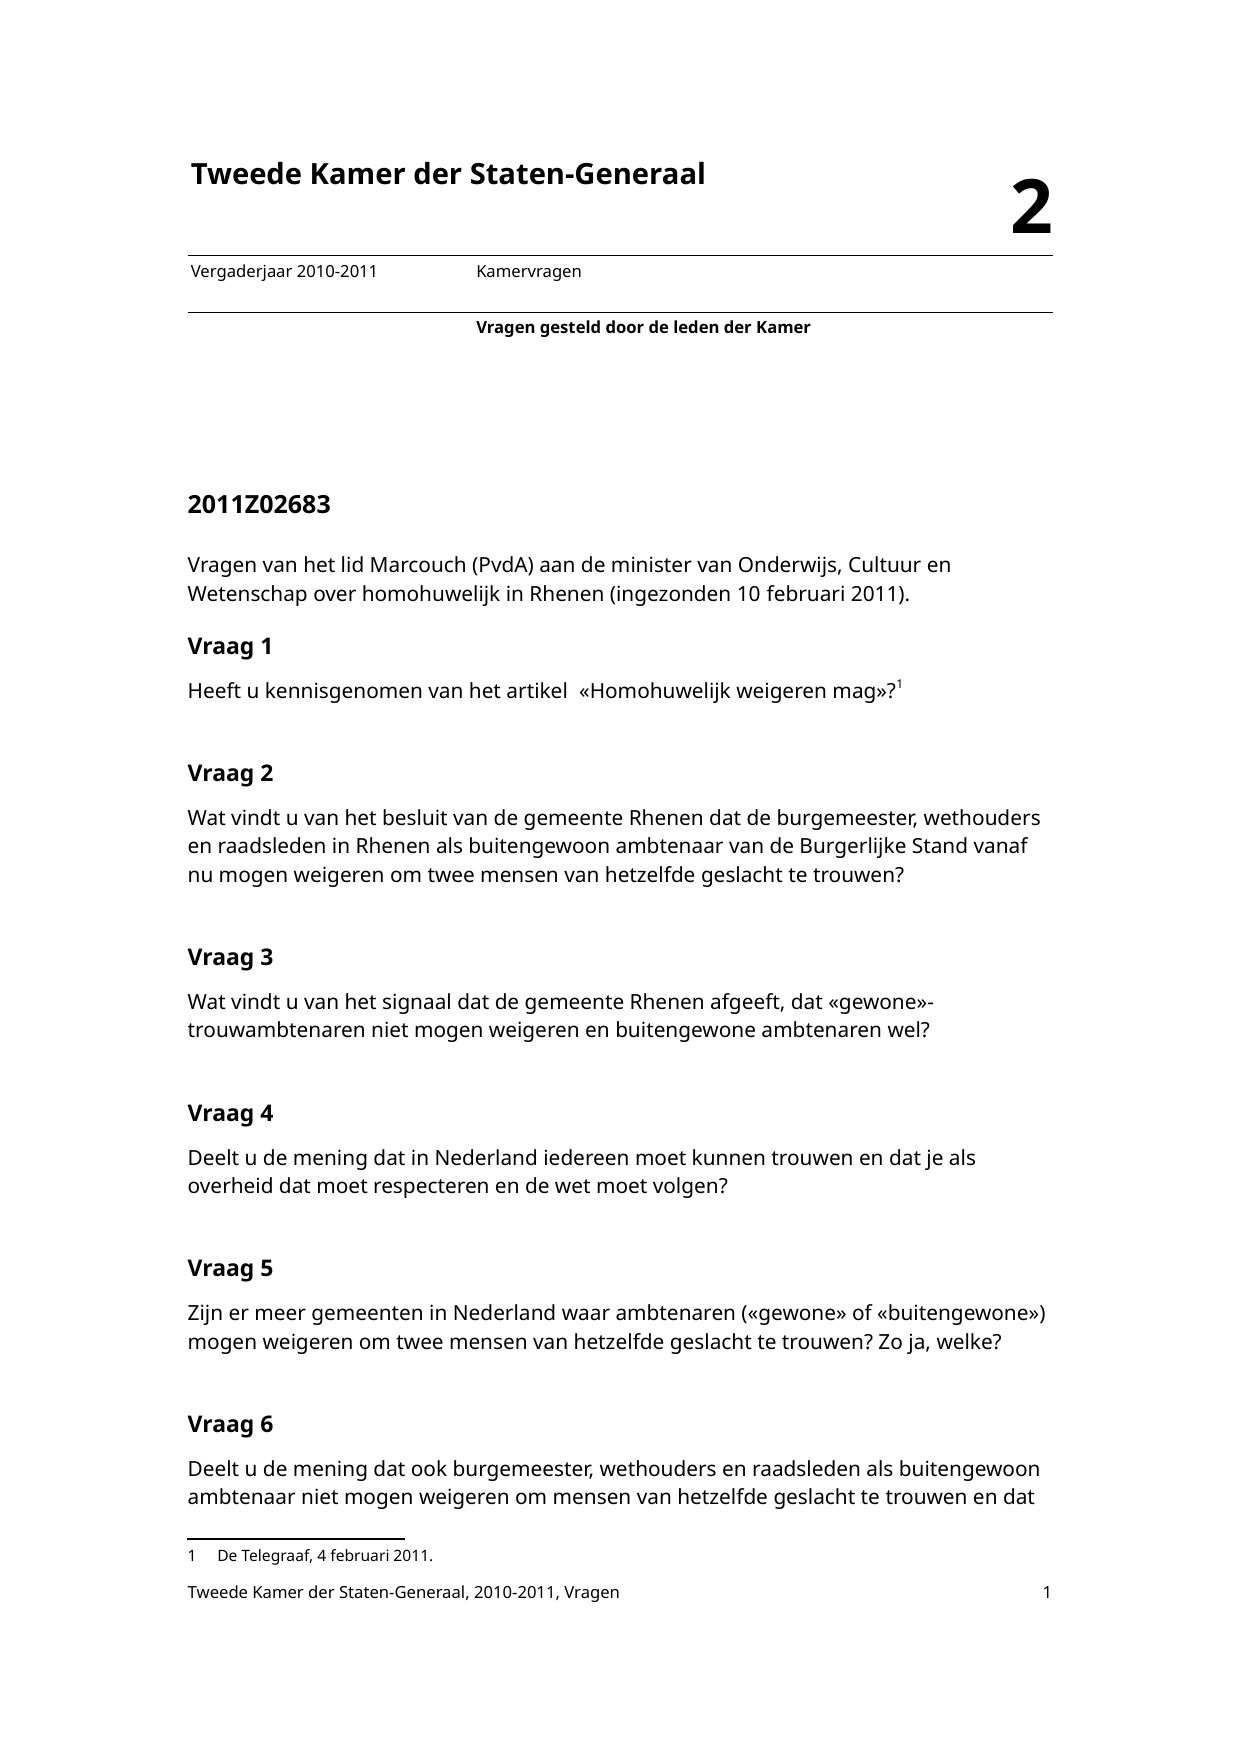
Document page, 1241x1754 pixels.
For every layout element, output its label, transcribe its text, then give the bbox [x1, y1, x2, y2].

subtitle Vraag 1 [187, 630, 1053, 661]
text Zijn er meer gemeenten in Nederland waar ambtenaren («gewone» of «buitengewone») mogen weigeren om twee mensen van hetzelfde geslacht te trouwen? Zo ja, welke? [187, 1298, 1053, 1355]
table_cell Vragen gesteld door de leden der Kamer [473, 313, 1053, 339]
text Deelt u de mening dat ook burgemeester, wethouders en raadsleden als buitengewoon ambtenaar niet mogen weigeren om mensen van hetzelfde geslacht te trouwen en dat [187, 1454, 1053, 1511]
subtitle Vraag 3 [187, 941, 1053, 972]
subtitle Vraag 4 [187, 1097, 1053, 1128]
table_cell [188, 313, 473, 339]
text Wat vindt u van het besluit van de gemeente Rhenen dat de burgemeester, wethouders en raadsleden in Rhenen als buitengewoon ambtenaar van de Burgerlijke Stand vanaf nu mogen weigeren om twee mensen van hetzelfde geslacht te trouwen? [187, 803, 1053, 888]
table_cell Vergaderjaar 2010-2011 [188, 256, 473, 312]
text De Telegraaf, 4 februari 2011. [187, 1538, 1053, 1566]
subtitle Vraag 6 [187, 1408, 1053, 1439]
text 2011Z02683 [187, 487, 1053, 521]
subtitle Vraag 5 [187, 1252, 1053, 1283]
text Heeft u kennisgenomen van het artikel «Homohuwelijk weigeren mag»? [187, 676, 1053, 704]
table_header Tweede Kamer der Staten-Generaal [188, 150, 879, 255]
text Wat vindt u van het signaal dat de gemeente Rhenen afgeeft, dat «gewone»-trouwambtenaren niet mogen weigeren en buitengewone ambtenaren wel? [187, 987, 1053, 1044]
text Deelt u de mening dat in Nederland iedereen moet kunnen trouwen en dat je als overheid dat moet respecteren en de wet moet volgen? [187, 1143, 1053, 1200]
table_header 2 [880, 150, 1053, 255]
text Vragen van het lid Marcouch (PvdA) aan de minister van Onderwijs, Cultuur en Wetenschap over homohuwelijk in Rhenen (ingezonden 10 februari 2011). [187, 550, 1053, 607]
subtitle Vraag 2 [187, 757, 1053, 788]
table_cell Kamervragen [473, 256, 1053, 312]
